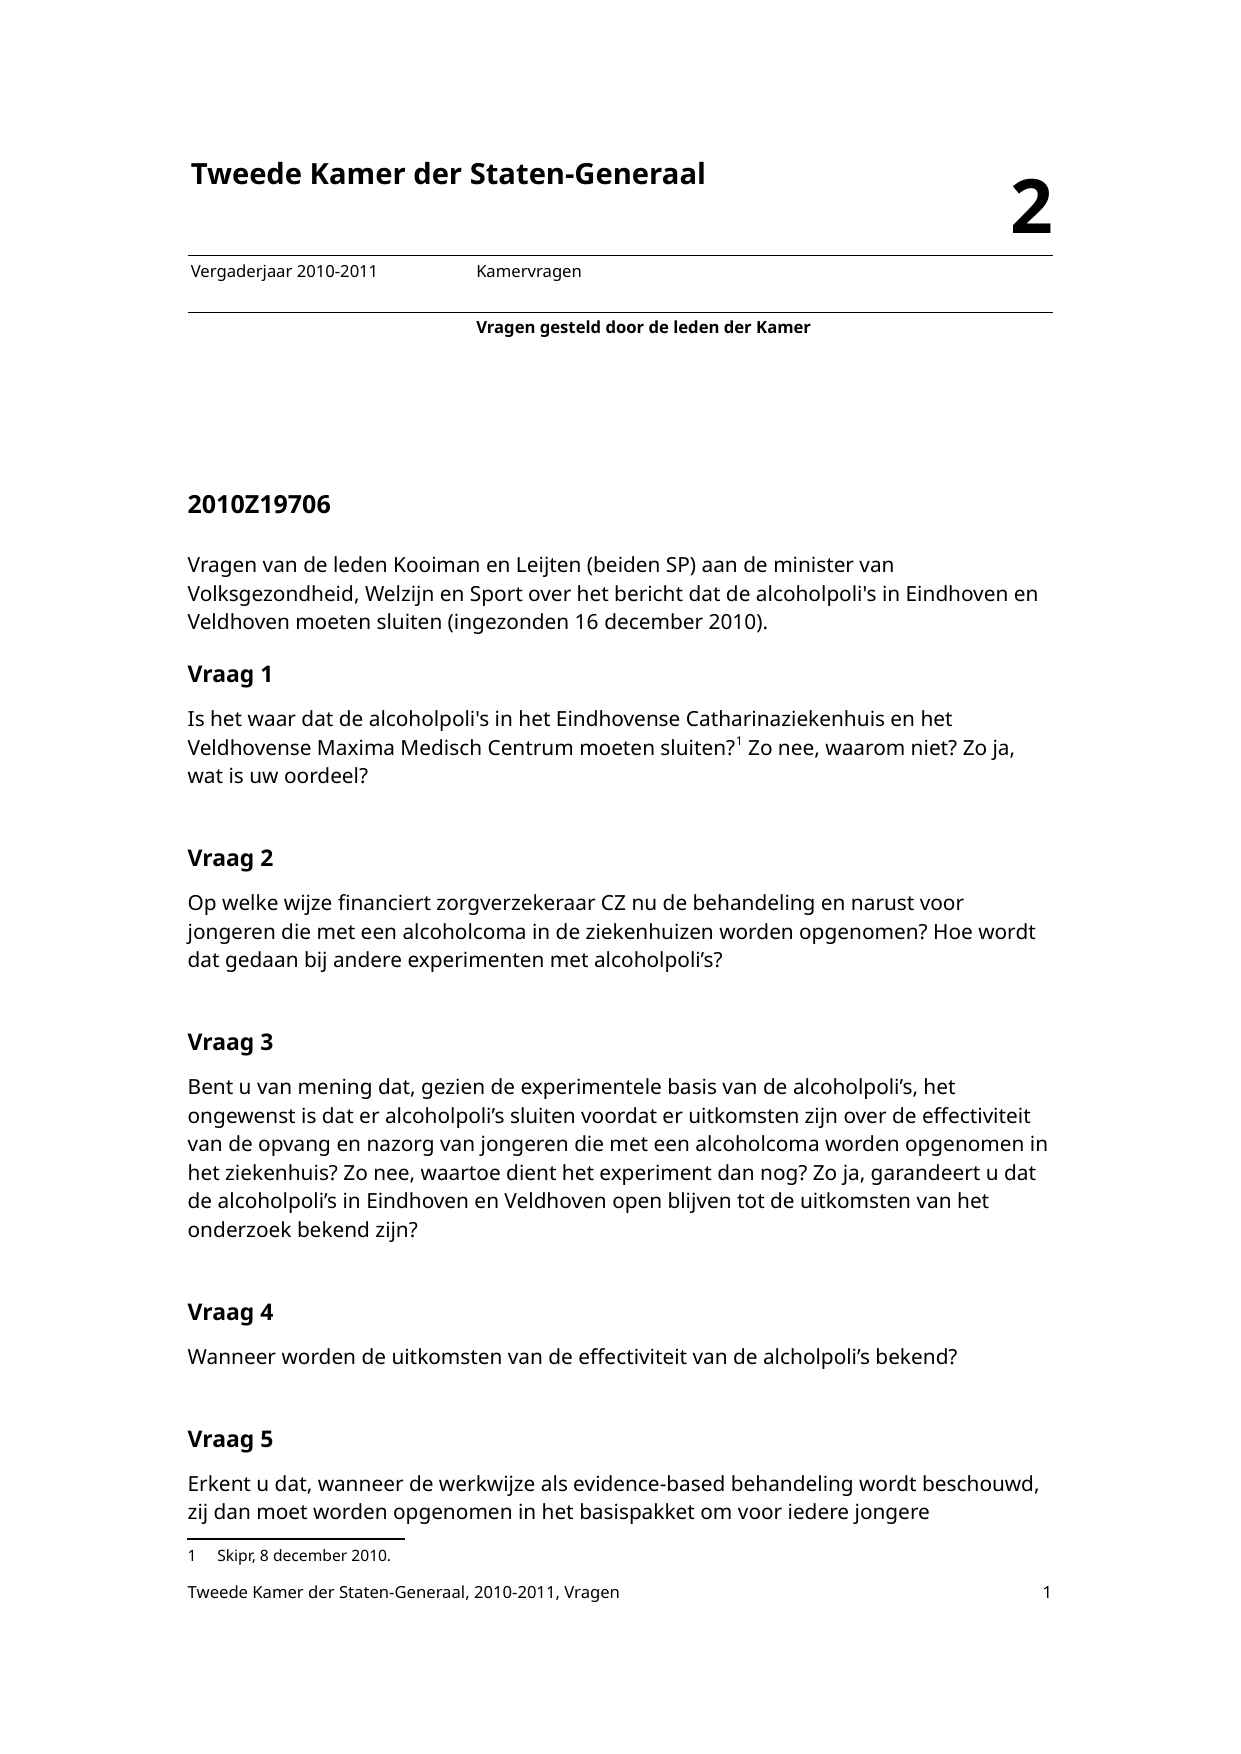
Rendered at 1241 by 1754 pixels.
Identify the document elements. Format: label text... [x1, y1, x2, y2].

text 2010Z19706 [187, 487, 1053, 521]
text Wanneer worden de uitkomsten van de effectiviteit van de alcholpoli’s bekend? [187, 1342, 1053, 1370]
text Is het waar dat de alcoholpoli's in het Eindhovense Catharinaziekenhuis en het Veldhovense Maxima Medisch Centrum moeten sluiten? Zo nee, waarom niet? Zo ja, wat is uw oordeel? [187, 704, 1053, 790]
text Bent u van mening dat, gezien de experimentele basis van de alcoholpoli’s, het ongewenst is dat er alcoholpoli’s sluiten voordat er uitkomsten zijn over de effectiviteit van de opvang en nazorg van jongeren die met een alcoholcoma worden opgenomen in het ziekenhuis? Zo nee, waartoe dient het experiment dan nog? Zo ja, garandeert u dat de alcoholpoli’s in Eindhoven en Veldhoven open blijven tot de uitkomsten van het onderzoek bekend zijn? [187, 1072, 1053, 1243]
subtitle Vraag 2 [187, 842, 1053, 873]
text Skipr, 8 december 2010. [187, 1538, 1053, 1566]
table_header 2 [880, 150, 1053, 255]
subtitle Vraag 3 [187, 1026, 1053, 1057]
text Erkent u dat, wanneer de werkwijze als evidence-based behandeling wordt beschouwd, zij dan moet worden opgenomen in het basispakket om voor iedere jongere [187, 1469, 1053, 1526]
table_cell Vergaderjaar 2010-2011 [188, 256, 473, 312]
subtitle Vraag 4 [187, 1296, 1053, 1327]
subtitle Vraag 1 [187, 658, 1053, 689]
subtitle Vraag 5 [187, 1423, 1053, 1454]
table_header Tweede Kamer der Staten-Generaal [188, 150, 879, 255]
table_cell [188, 313, 473, 339]
table_cell Vragen gesteld door de leden der Kamer [473, 313, 1053, 339]
text Vragen van de leden Kooiman en Leijten (beiden SP) aan de minister van Volksgezondheid, Welzijn en Sport over het bericht dat de alcoholpoli's in Eindhoven en Veldhoven moeten sluiten (ingezonden 16 december 2010). [187, 550, 1053, 636]
text Op welke wijze financiert zorgverzekeraar CZ nu de behandeling en narust voor jongeren die met een alcoholcoma in de ziekenhuizen worden opgenomen? Hoe wordt dat gedaan bij andere experimenten met alcoholpoli’s? [187, 888, 1053, 974]
table_cell Kamervragen [473, 256, 1053, 312]
